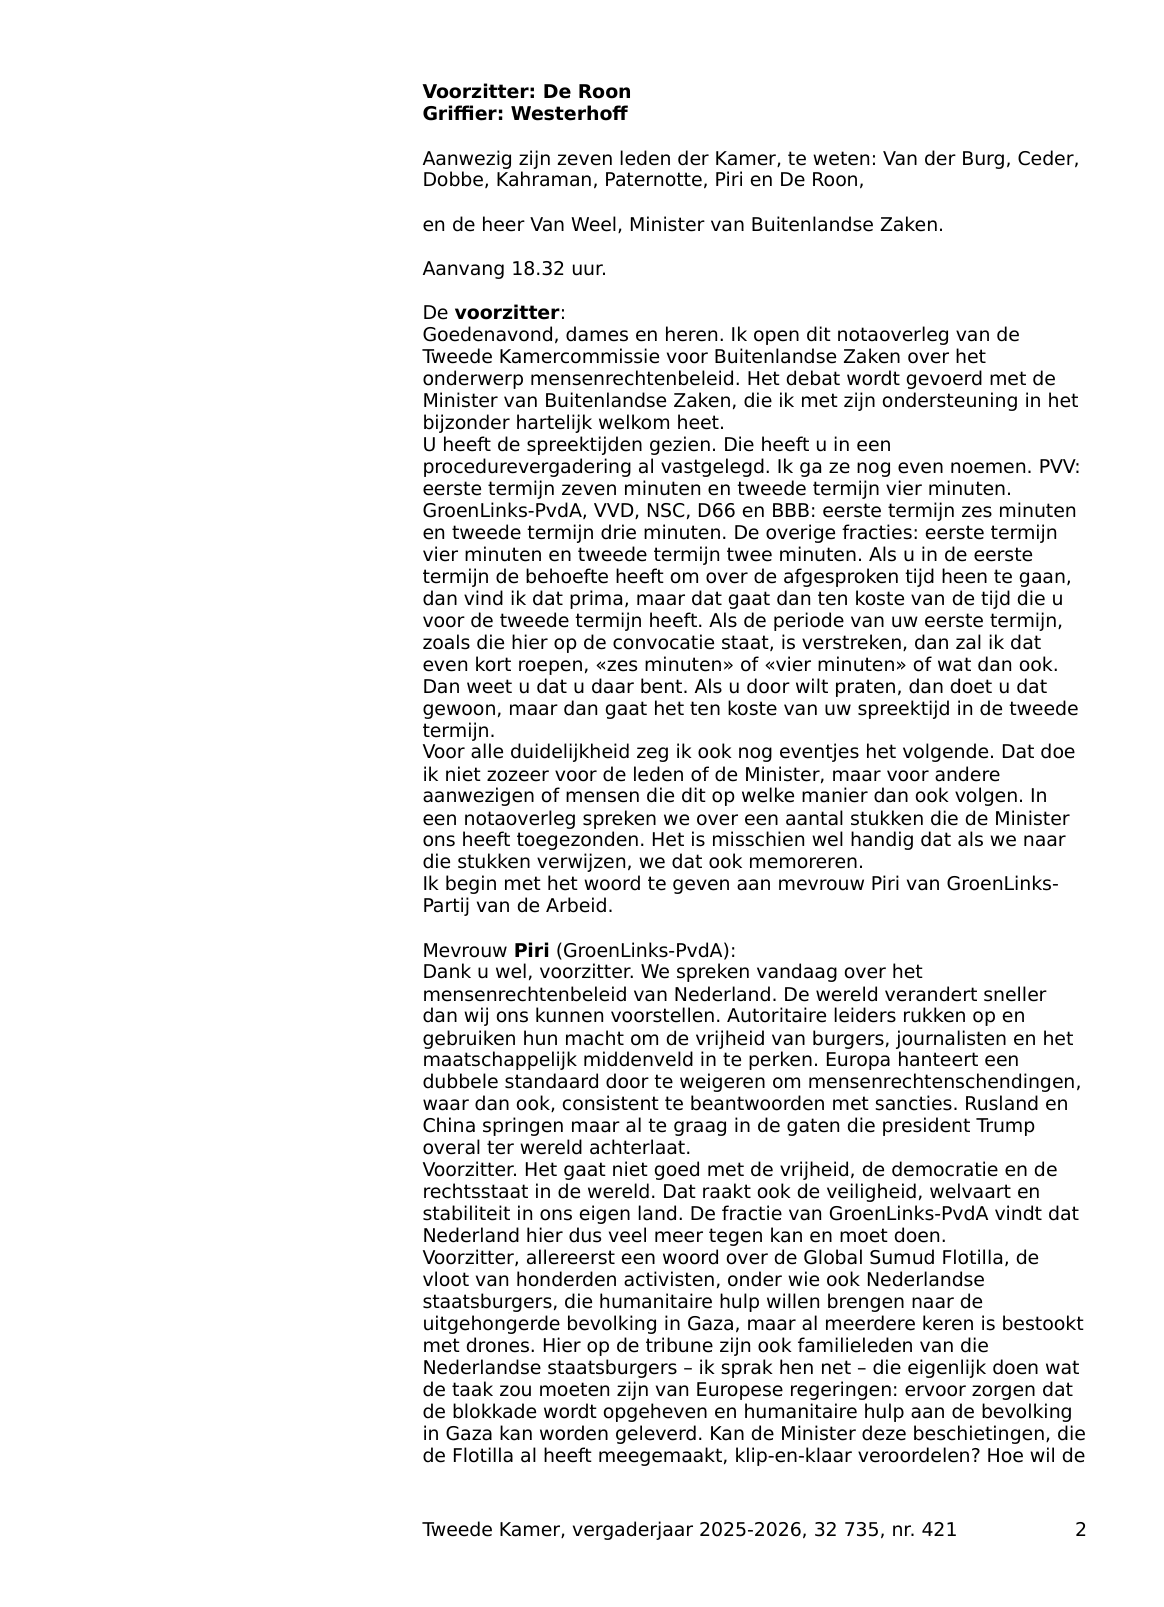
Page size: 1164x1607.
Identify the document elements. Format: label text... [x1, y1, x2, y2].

text Dank u wel, voorzitter. We spreken vandaag over het mensenrechtenbeleid van Nederland. De wereld verandert sneller dan wij ons kunnen voorstellen. Autoritaire leiders rukken op en gebruiken hun macht om de vrijheid van burgers, journalisten en het maatschappelijk middenveld in te perken. Europa hanteert een dubbele standaard door te weigeren om mensenrechtenschendingen, waar dan ook, consistent te beantwoorden met sancties. Rusland en China springen maar al te graag in de gaten die president Trump overal ter wereld achterlaat. [422, 961, 1087, 1159]
text Aanvang 18.32 uur. [422, 258, 1087, 280]
text Voorzitter, allereerst een woord over de Global Sumud Flotilla, de vloot van honderden activisten, onder wie ook Nederlandse staatsburgers, die humanitaire hulp willen brengen naar de uitgehongerde bevolking in Gaza, maar al meerdere keren is bestookt met drones. Hier op de tribune zijn ook familieleden van die Nederlandse staatsburgers – ik sprak hen net – die eigenlijk doen wat de taak zou moeten zijn van Europese regeringen: ervoor zorgen dat de blokkade wordt opgeheven en humanitaire hulp aan de bevolking in Gaza kan worden geleverd. Kan de Minister deze beschietingen, die de Flotilla al heeft meegemaakt, klip-en-klaar veroordelen? Hoe wil de [422, 1247, 1087, 1467]
text Mevrouw Piri (GroenLinks-PvdA): [422, 939, 1087, 961]
text Ik begin met het woord te geven aan mevrouw Piri van GroenLinks-Partij van de Arbeid. [422, 873, 1087, 917]
text Voorzitter. Het gaat niet goed met de vrijheid, de democratie en de rechtsstaat in de wereld. Dat raakt ook de veiligheid, welvaart en stabiliteit in ons eigen land. De fractie van GroenLinks-PvdA vindt dat Nederland hier dus veel meer tegen kan en moet doen. [422, 1159, 1087, 1247]
text De voorzitter: [422, 302, 1087, 324]
text Griffier: Westerhoff [422, 103, 1087, 125]
text Voor alle duidelijkheid zeg ik ook nog eventjes het volgende. Dat doe ik niet zozeer voor de leden of de Minister, maar voor andere aanwezigen of mensen die dit op welke manier dan ook volgen. In een notaoverleg spreken we over een aantal stukken die de Minister ons heeft toegezonden. Het is misschien wel handig dat als we naar die stukken verwijzen, we dat ook memoreren. [422, 741, 1087, 873]
text en de heer Van Weel, Minister van Buitenlandse Zaken. [422, 213, 1087, 236]
text Voorzitter: De Roon [422, 81, 1087, 103]
text Aanwezig zijn zeven leden der Kamer, te weten: Van der Burg, Ceder, Dobbe, Kahraman, Paternotte, Piri en De Roon, [422, 147, 1087, 191]
text U heeft de spreektijden gezien. Die heeft u in een procedurevergadering al vastgelegd. Ik ga ze nog even noemen. PVV: eerste termijn zeven minuten en tweede termijn vier minuten. GroenLinks-PvdA, VVD, NSC, D66 en BBB: eerste termijn zes minuten en tweede termijn drie minuten. De overige fracties: eerste termijn vier minuten en tweede termijn twee minuten. Als u in de eerste termijn de behoefte heeft om over de afgesproken tijd heen te gaan, dan vind ik dat prima, maar dat gaat dan ten koste van de tijd die u voor de tweede termijn heeft. Als de periode van uw eerste termijn, zoals die hier op de convocatie staat, is verstreken, dan zal ik dat even kort roepen, «zes minuten» of «vier minuten» of wat dan ook. Dan weet u dat u daar bent. Als u door wilt praten, dan doet u dat gewoon, maar dan gaat het ten koste van uw spreektijd in de tweede termijn. [422, 434, 1087, 741]
text Goedenavond, dames en heren. Ik open dit notaoverleg van de Tweede Kamercommissie voor Buitenlandse Zaken over het onderwerp mensenrechtenbeleid. Het debat wordt gevoerd met de Minister van Buitenlandse Zaken, die ik met zijn ondersteuning in het bijzonder hartelijk welkom heet. [422, 324, 1087, 434]
